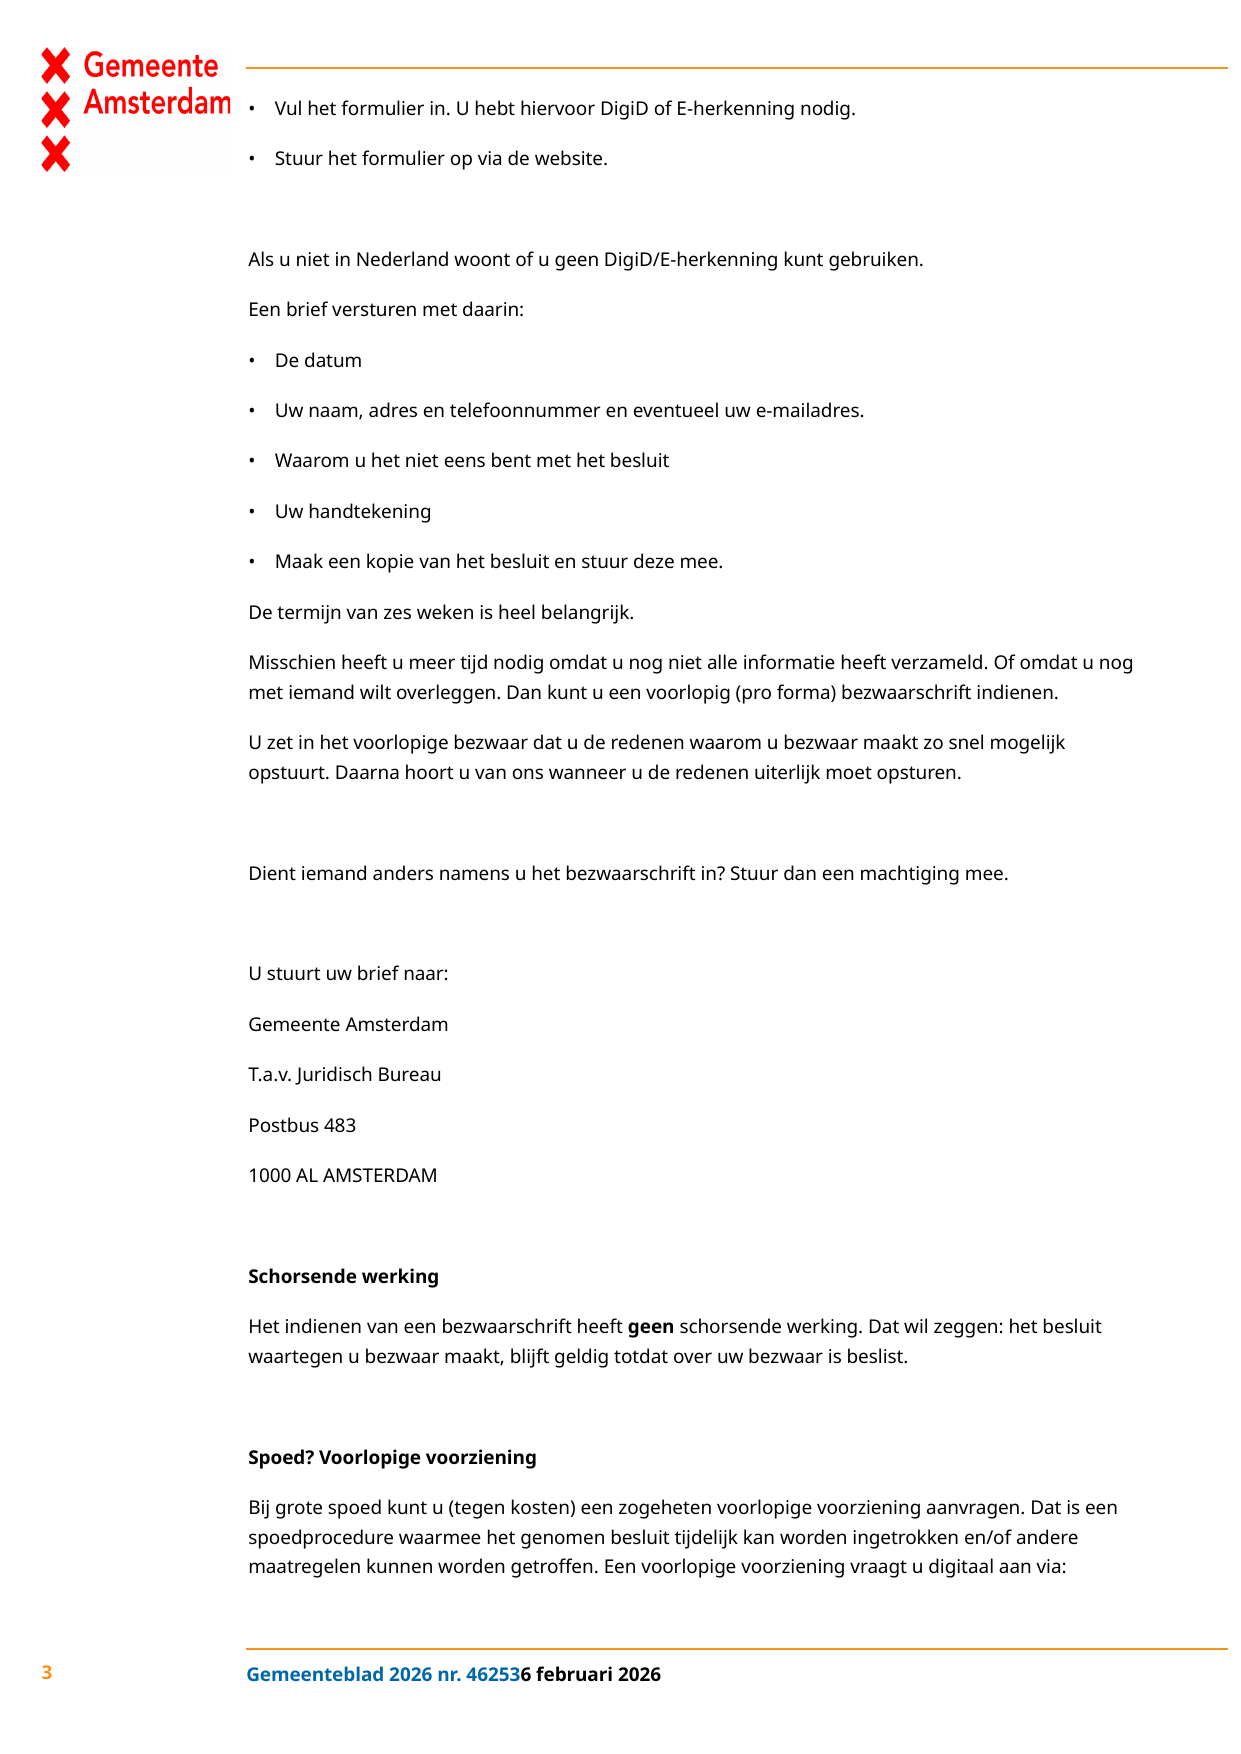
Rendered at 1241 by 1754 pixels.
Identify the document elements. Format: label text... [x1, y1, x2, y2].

text 1000 AL AMSTERDAM [248, 1162, 1152, 1188]
text U zet in het voorlopige bezwaar dat u de redenen waarom u bezwaar maakt zo snel mogelijk opstuurt. Daarna hoort u van ons wanneer u de redenen uiterlijk moet opsturen. [248, 729, 1152, 785]
text Misschien heeft u meer tijd nodig omdat u nog niet alle informatie heeft verzameld. Of omdat u nog met iemand wilt overleggen. Dan kunt u een voorlopig (pro forma) bezwaarschrift indienen. [248, 649, 1152, 705]
text Postbus 483 [248, 1112, 1152, 1138]
text • Waarom u het niet eens bent met het besluit [248, 448, 1152, 473]
text Een brief versturen met daarin: [248, 296, 1152, 322]
text Schorsende werking [248, 1263, 1152, 1289]
text • Uw handtekening [248, 498, 1152, 524]
text Als u niet in Nederland woont of u geen DigiD/E-herkenning kunt gebruiken. [248, 246, 1152, 272]
text Dient iemand anders namens u het bezwaarschrift in? Stuur dan een machtiging mee. [248, 860, 1152, 886]
text • Maak een kopie van het besluit en stuur deze mee. [248, 548, 1152, 574]
text • De datum [248, 347, 1152, 373]
text U stuurt uw brief naar: [248, 961, 1152, 986]
text • Stuur het formulier op via de website. [248, 145, 1152, 171]
text Het indienen van een bezwaarschrift heeft geen schorsende werking. Dat wil zeggen: het besluit waartegen u bezwaar maakt, blijft geldig totdat over uw bezwaar is beslist. [248, 1313, 1152, 1369]
text • Vul het formulier in. U hebt hiervoor DigiD of E-herkenning nodig. [248, 95, 1152, 121]
text T.a.v. Juridisch Bureau [248, 1061, 1152, 1087]
text Gemeente Amsterdam [248, 1011, 1152, 1037]
picture [41, 47, 231, 172]
text Bij grote spoed kunt u (tegen kosten) een zogeheten voorlopige voorziening aanvragen. Dat is een spoedprocedure waarmee het genomen besluit tijdelijk kan worden ingetrokken en/of andere maatregelen kunnen worden getroffen. Een voorlopige voorziening vraagt u digitaal aan via: [248, 1494, 1152, 1579]
text De termijn van zes weken is heel belangrijk. [248, 599, 1152, 625]
text Spoed? Voorlopige voorziening [248, 1444, 1152, 1470]
text • Uw naam, adres en telefoonnummer en eventueel uw e-mailadres. [248, 397, 1152, 423]
